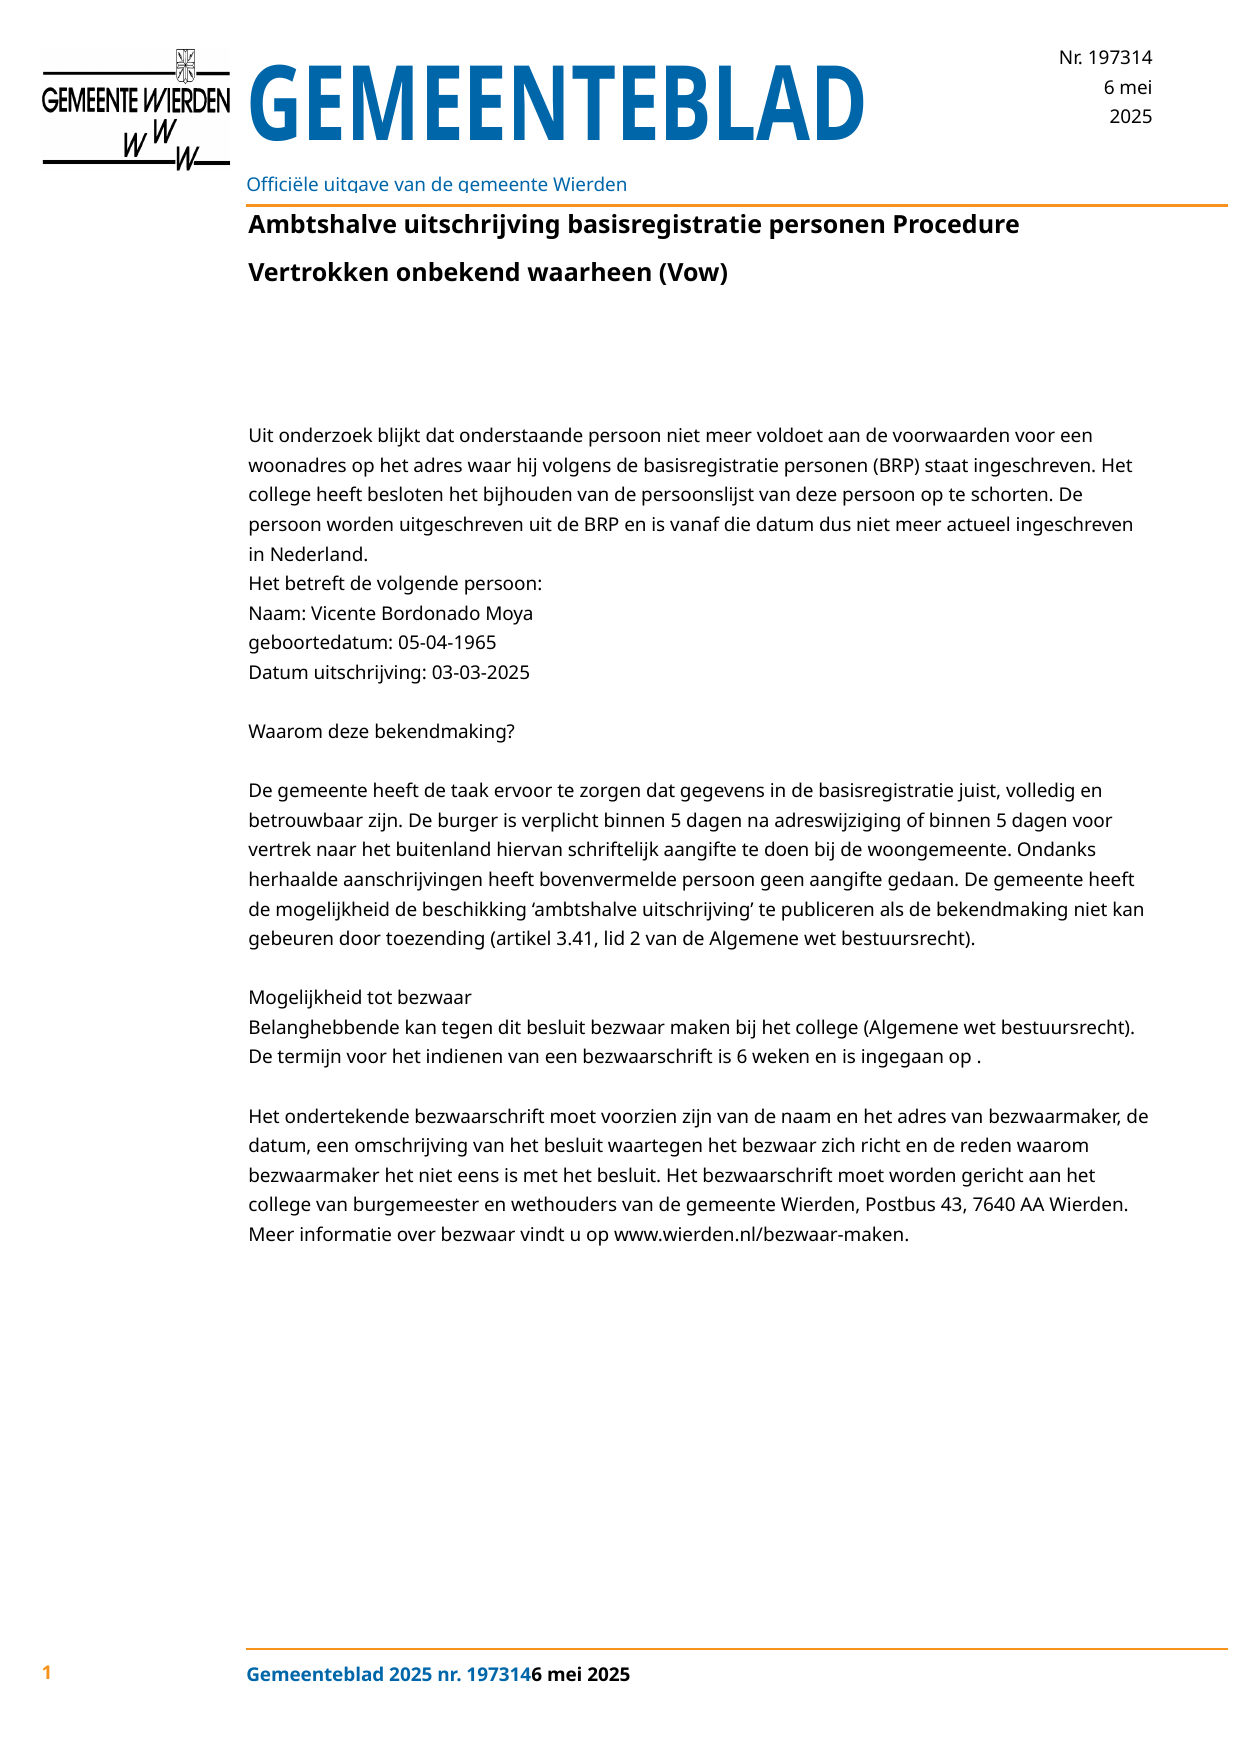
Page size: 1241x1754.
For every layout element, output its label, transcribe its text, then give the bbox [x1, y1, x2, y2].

picture [41, 47, 231, 172]
text geboortedatum: 05-04-1965 [248, 629, 1152, 655]
text Ambtshalve uitschrijving basisregistratie personen Procedure Vertrokken onbekend waarheen (Vow) [248, 207, 1152, 288]
text Het betreft de volgende persoon: [248, 570, 1152, 596]
text Naam: Vicente Bordonado Moya [248, 600, 1152, 626]
text Mogelijkheid tot bezwaar [248, 984, 1152, 1010]
text Belanghebbende kan tegen dit besluit bezwaar maken bij het college (Algemene wet bestuursrecht). De termijn voor het indienen van een bezwaarschrift is 6 weken en is ingegaan op . [248, 1014, 1152, 1069]
text Uit onderzoek blijkt dat onderstaande persoon niet meer voldoet aan de voorwaarden voor een woonadres op het adres waar hij volgens de basisregistratie personen (BRP) staat ingeschreven. Het college heeft besloten het bijhouden van de persoonslijst van deze persoon op te schorten. De persoon worden uitgeschreven uit de BRP en is vanaf die datum dus niet meer actueel ingeschreven in Nederland. [248, 422, 1152, 567]
text Waarom deze bekendmaking? [248, 718, 1152, 744]
text Datum uitschrijving: 03-03-2025 [248, 659, 1152, 685]
text De gemeente heeft de taak ervoor te zorgen dat gegevens in de basisregistratie juist, volledig en betrouwbaar zijn. De burger is verplicht binnen 5 dagen na adreswijziging of binnen 5 dagen voor vertrek naar het buitenland hiervan schriftelijk aangifte te doen bij de woongemeente. Ondanks herhaalde aanschrijvingen heeft bovenvermelde persoon geen aangifte gedaan. De gemeente heeft de mogelijkheid de beschikking ‘ambtshalve uitschrijving’ te publiceren als de bekendmaking niet kan gebeuren door toezending (artikel 3.41, lid 2 van de Algemene wet bestuursrecht). [248, 777, 1152, 951]
text Het ondertekende bezwaarschrift moet voorzien zijn van de naam en het adres van bezwaarmaker, de datum, een omschrijving van het besluit waartegen het bezwaar zich richt en de reden waarom bezwaarmaker het niet eens is met het besluit. Het bezwaarschrift moet worden gericht aan het college van burgemeester en wethouders van de gemeente Wierden, Postbus 43, 7640 AA Wierden. Meer informatie over bezwaar vindt u op www.wierden.nl/bezwaar-maken. [248, 1103, 1152, 1247]
